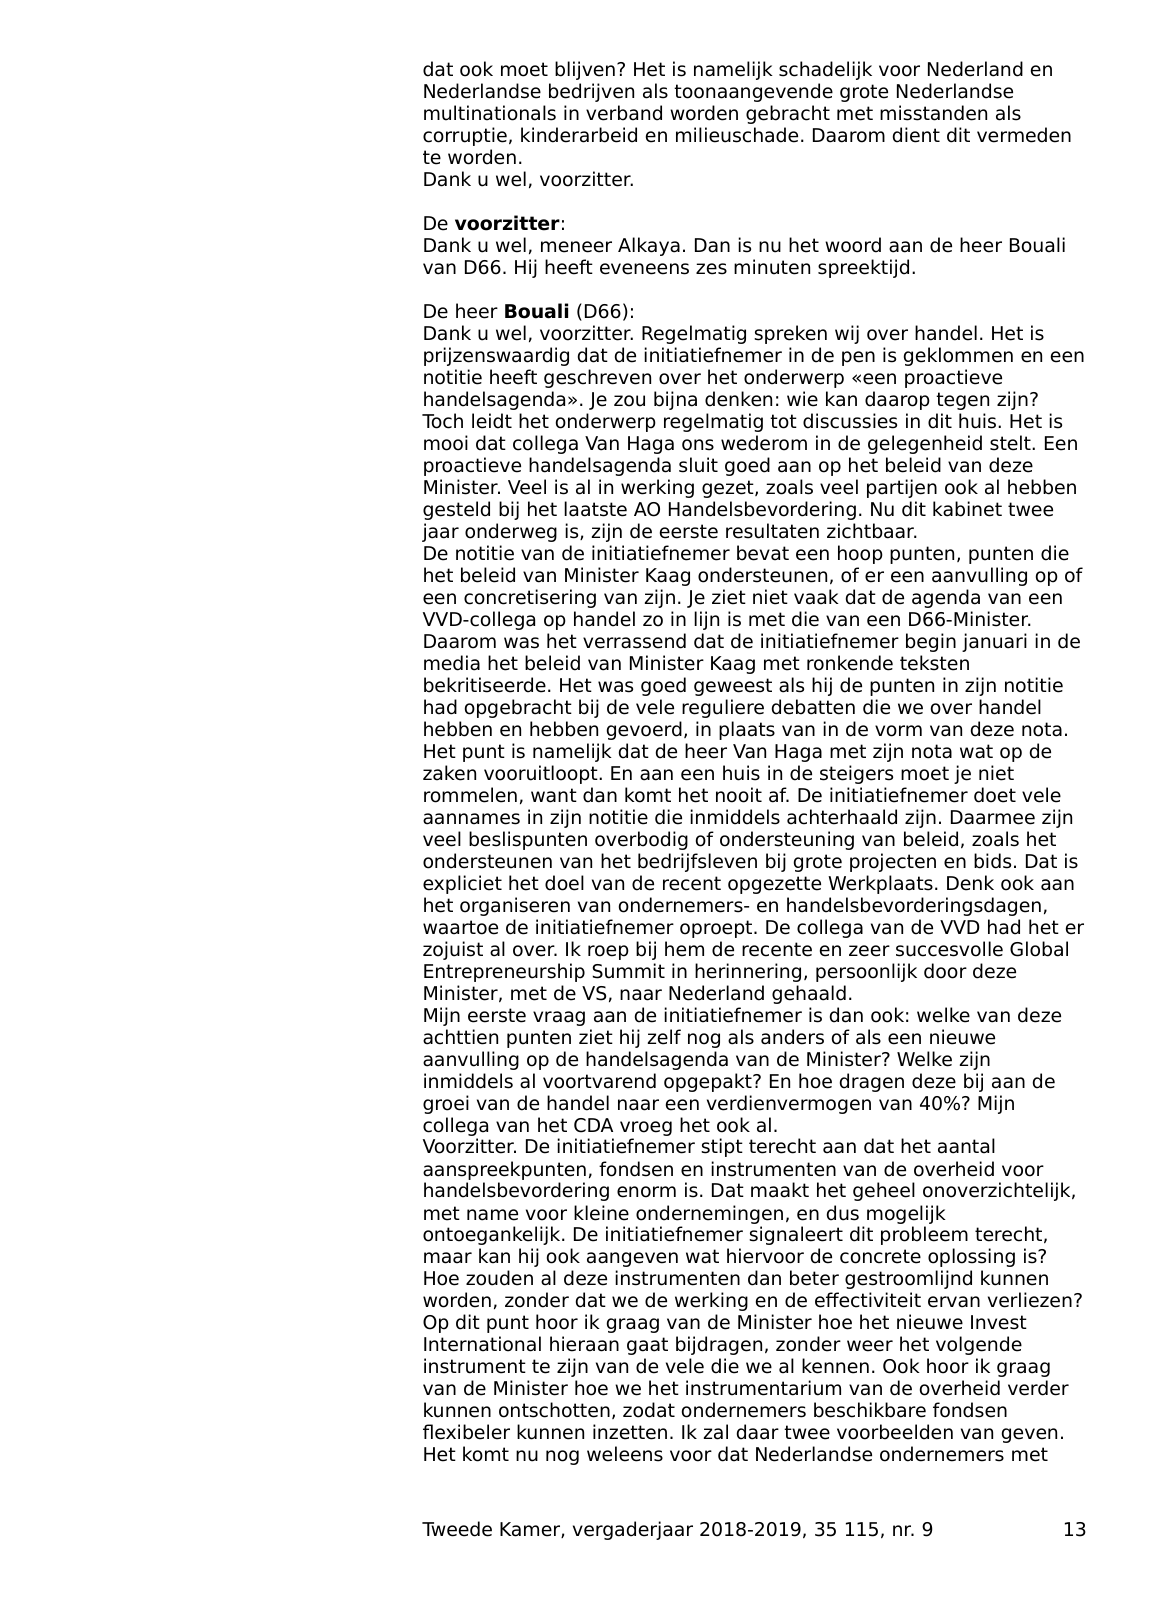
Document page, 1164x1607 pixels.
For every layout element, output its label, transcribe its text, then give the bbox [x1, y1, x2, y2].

text De heer Bouali (D66): [422, 301, 1087, 323]
text De notitie van de initiatiefnemer bevat een hoop punten, punten die het beleid van Minister Kaag ondersteunen, of er een aanvulling op of een concretisering van zijn. Je ziet niet vaak dat de agenda van een VVD-collega op handel zo in lijn is met die van een D66-Minister. Daarom was het verrassend dat de initiatiefnemer begin januari in de media het beleid van Minister Kaag met ronkende teksten bekritiseerde. Het was goed geweest als hij de punten in zijn notitie had opgebracht bij de vele reguliere debatten die we over handel hebben en hebben gevoerd, in plaats van in de vorm van deze nota. Het punt is namelijk dat de heer Van Haga met zijn nota wat op de zaken vooruitloopt. En aan een huis in de steigers moet je niet rommelen, want dan komt het nooit af. De initiatiefnemer doet vele aannames in zijn notitie die inmiddels achterhaald zijn. Daarmee zijn veel beslispunten overbodig of ondersteuning van beleid, zoals het ondersteunen van het bedrijfsleven bij grote projecten en bids. Dat is expliciet het doel van de recent opgezette Werkplaats. Denk ook aan het organiseren van ondernemers- en handelsbevorderingsdagen, waartoe de initiatiefnemer oproept. De collega van de VVD had het er zojuist al over. Ik roep bij hem de recente en zeer succesvolle Global Entrepreneurship Summit in herinnering, persoonlijk door deze Minister, met de VS, naar Nederland gehaald. [422, 543, 1087, 1004]
text De voorzitter: [422, 213, 1087, 235]
text Dank u wel, voorzitter. [422, 169, 1087, 191]
text Voorzitter. De initiatiefnemer stipt terecht aan dat het aantal aanspreekpunten, fondsen en instrumenten van de overheid voor handelsbevordering enorm is. Dat maakt het geheel onoverzichtelijk, met name voor kleine ondernemingen, en dus mogelijk ontoegankelijk. De initiatiefnemer signaleert dit probleem terecht, maar kan hij ook aangeven wat hiervoor de concrete oplossing is? Hoe zouden al deze instrumenten dan beter gestroomlijnd kunnen worden, zonder dat we de werking en de effectiviteit ervan verliezen? [422, 1136, 1087, 1312]
text Dank u wel, meneer Alkaya. Dan is nu het woord aan de heer Bouali van D66. Hij heeft eveneens zes minuten spreektijd. [422, 235, 1087, 279]
text Dank u wel, voorzitter. Regelmatig spreken wij over handel. Het is prijzenswaardig dat de initiatiefnemer in de pen is geklommen en een notitie heeft geschreven over het onderwerp «een proactieve handelsagenda». Je zou bijna denken: wie kan daarop tegen zijn? Toch leidt het onderwerp regelmatig tot discussies in dit huis. Het is mooi dat collega Van Haga ons wederom in de gelegenheid stelt. Een proactieve handelsagenda sluit goed aan op het beleid van deze Minister. Veel is al in werking gezet, zoals veel partijen ook al hebben gesteld bij het laatste AO Handelsbevordering. Nu dit kabinet twee jaar onderweg is, zijn de eerste resultaten zichtbaar. [422, 323, 1087, 543]
text dat ook moet blijven? Het is namelijk schadelijk voor Nederland en Nederlandse bedrijven als toonaangevende grote Nederlandse multinationals in verband worden gebracht met misstanden als corruptie, kinderarbeid en milieuschade. Daarom dient dit vermeden te worden. [422, 59, 1087, 169]
text Mijn eerste vraag aan de initiatiefnemer is dan ook: welke van deze achttien punten ziet hij zelf nog als anders of als een nieuwe aanvulling op de handelsagenda van de Minister? Welke zijn inmiddels al voortvarend opgepakt? En hoe dragen deze bij aan de groei van de handel naar een verdienvermogen van 40%? Mijn collega van het CDA vroeg het ook al. [422, 1004, 1087, 1136]
text Op dit punt hoor ik graag van de Minister hoe het nieuwe Invest International hieraan gaat bijdragen, zonder weer het volgende instrument te zijn van de vele die we al kennen. Ook hoor ik graag van de Minister hoe we het instrumentarium van de overheid verder kunnen ontschotten, zodat ondernemers beschikbare fondsen flexibeler kunnen inzetten. Ik zal daar twee voorbeelden van geven. Het komt nu nog weleens voor dat Nederlandse ondernemers met [422, 1312, 1087, 1466]
